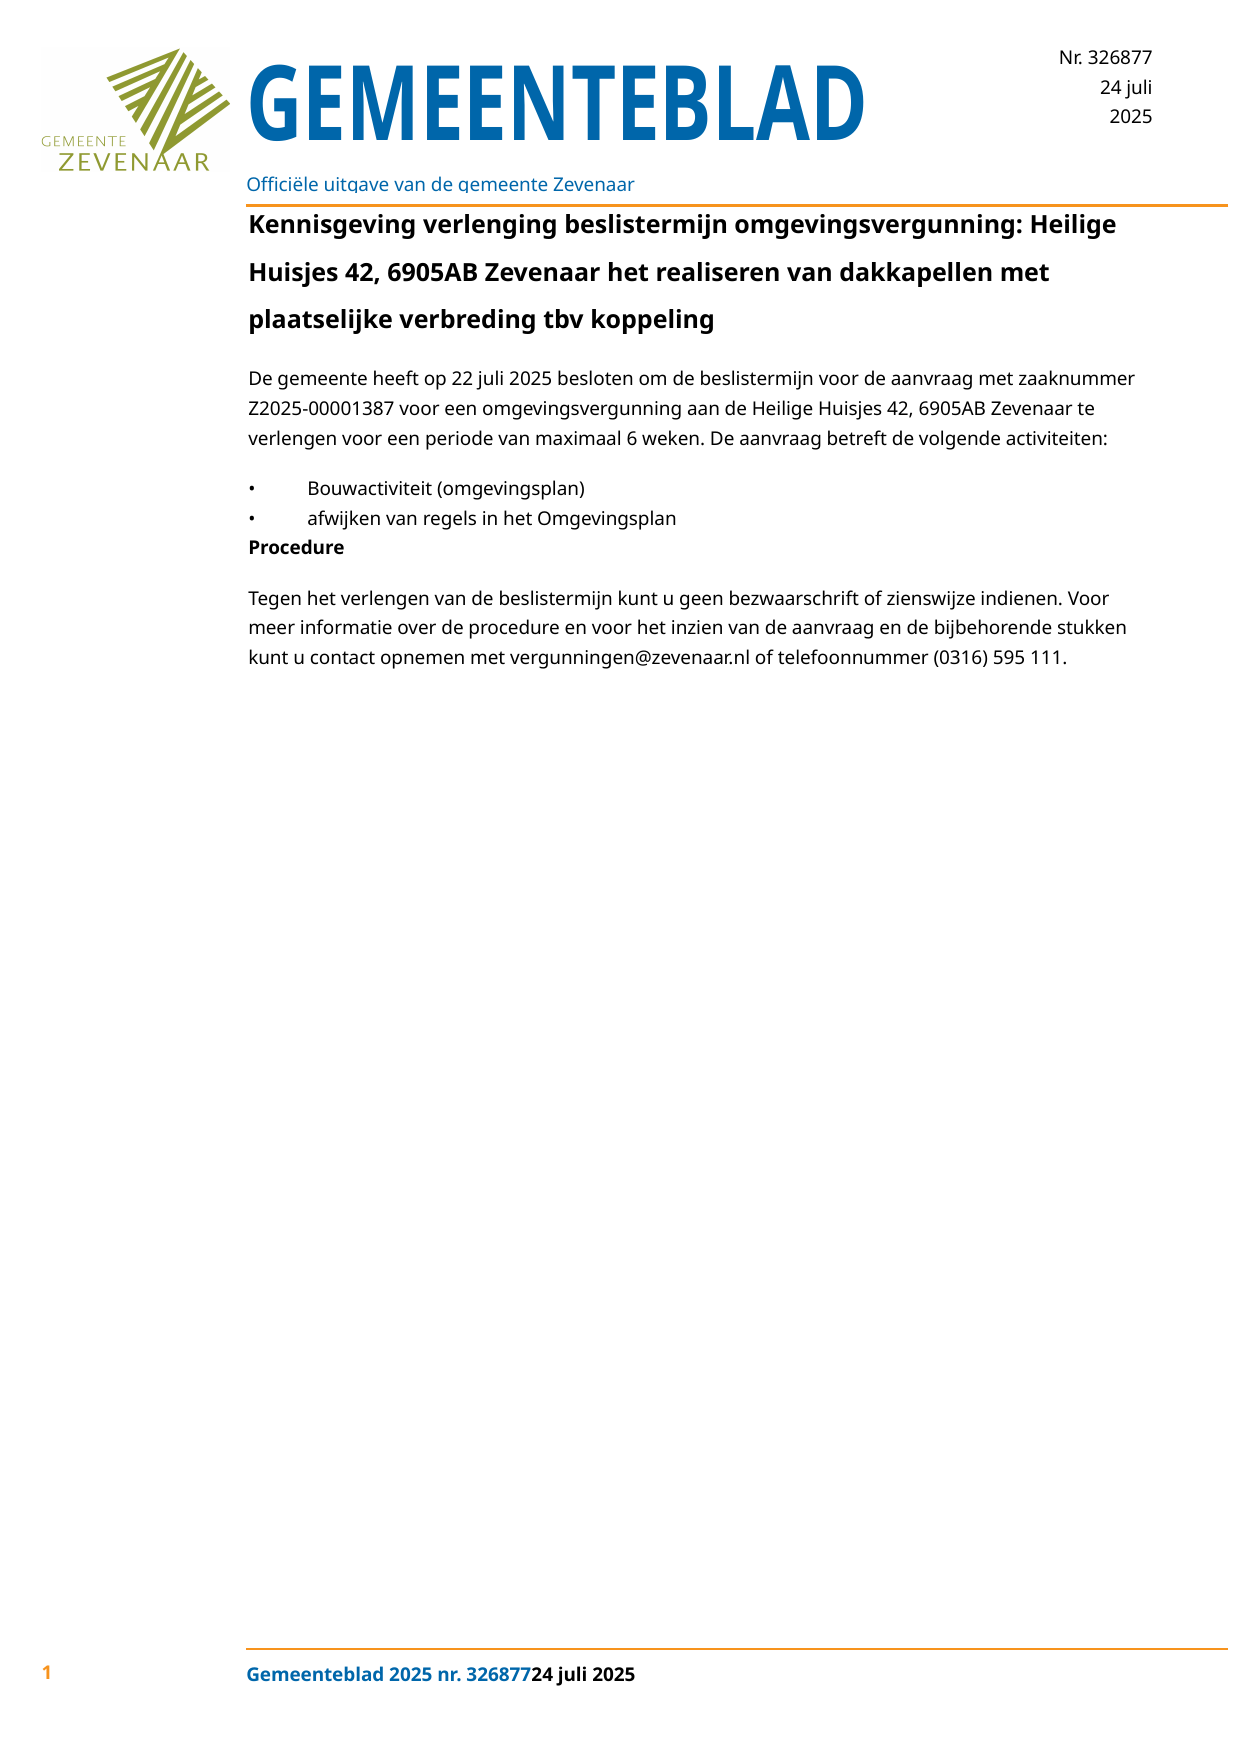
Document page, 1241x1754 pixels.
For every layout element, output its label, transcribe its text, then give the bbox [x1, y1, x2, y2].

picture [41, 47, 231, 172]
list Bouwactiviteit (omgevingsplan) [248, 475, 1152, 501]
list afwijken van regels in het Omgevingsplan [248, 505, 1152, 530]
text Kennisgeving verlenging beslistermijn omgevingsvergunning: Heilige Huisjes 42, 6905AB Zevenaar het realiseren van dakkapellen met plaatselijke verbreding tbv koppeling [248, 207, 1152, 336]
text Tegen het verlengen van de beslistermijn kunt u geen bezwaarschrift of zienswijze indienen. Voor meer informatie over de procedure en voor het inzien van de aanvraag en de bijbehorende stukken kunt u contact opnemen met vergunningen@zevenaar.nl of telefoonnummer (0316) 595 111. [248, 585, 1152, 669]
text Procedure [248, 534, 1152, 560]
text De gemeente heeft op 22 juli 2025 besloten om de beslistermijn voor de aanvraag met zaaknummer Z2025-00001387 voor een omgevingsvergunning aan de Heilige Huisjes 42, 6905AB Zevenaar te verlengen voor een periode van maximaal 6 weken. De aanvraag betreft de volgende activiteiten: [248, 366, 1152, 450]
